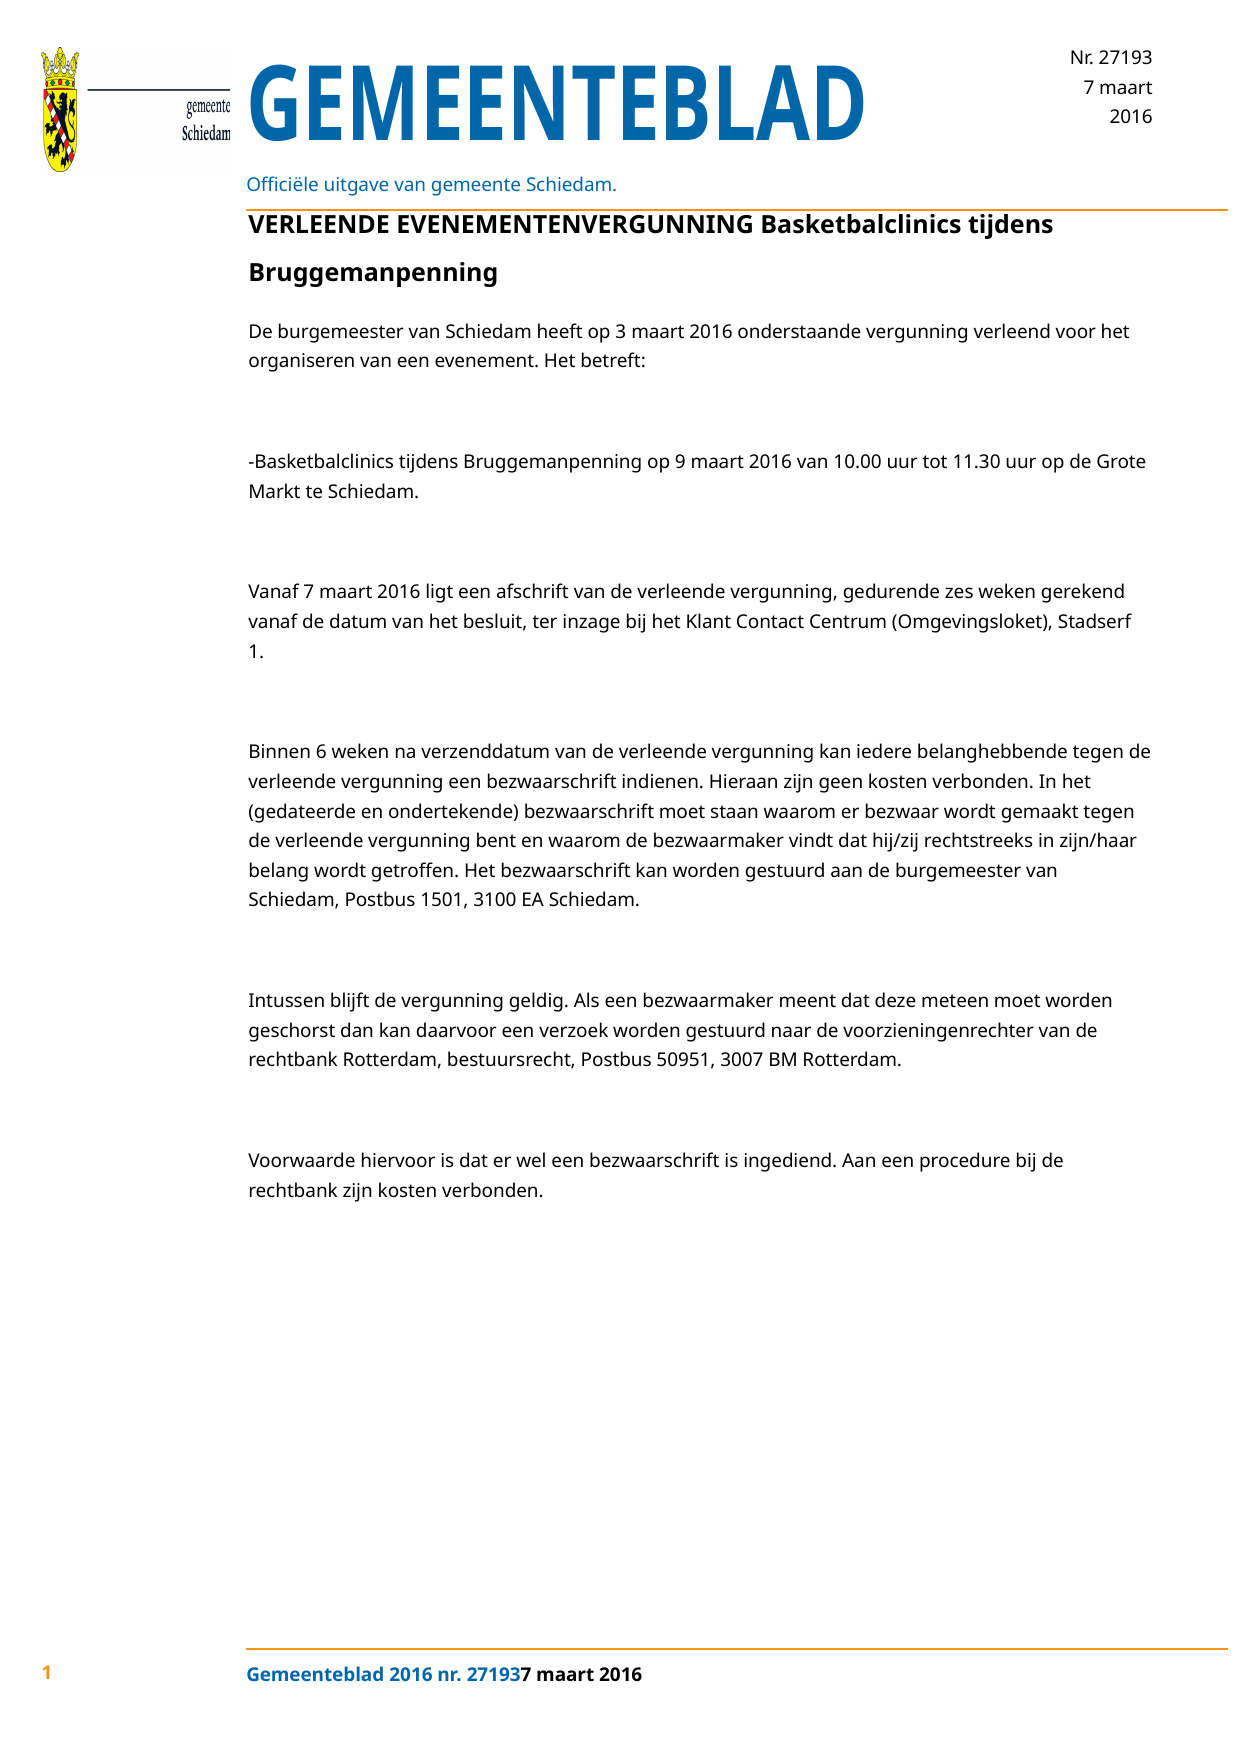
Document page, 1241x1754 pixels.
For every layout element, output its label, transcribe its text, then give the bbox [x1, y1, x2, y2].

text Binnen 6 weken na verzenddatum van de verleende vergunning kan iedere belanghebbende tegen de verleende vergunning een bezwaarschrift indienen. Hieraan zijn geen kosten verbonden. In het (gedateerde en ondertekende) bezwaarschrift moet staan waarom er bezwaar wordt gemaakt tegen de verleende vergunning bent en waarom de bezwaarmaker vindt dat hij/zij rechtstreeks in zijn/haar belang wordt getroffen. Het bezwaarschrift kan worden gestuurd aan de burgemeester van Schiedam, Postbus 1501, 3100 EA Schiedam. [248, 739, 1152, 912]
text Intussen blijft de vergunning geldig. Als een bezwaarmaker meent dat deze meteen moet worden geschorst dan kan daarvoor een verzoek worden gestuurd naar de voorzieningenrechter van de rechtbank Rotterdam, bestuursrecht, Postbus 50951, 3007 BM Rotterdam. [248, 987, 1152, 1072]
text Vanaf 7 maart 2016 ligt een afschrift van de verleende vergunning, gedurende zes weken gerekend vanaf de datum van het besluit, ter inzage bij het Klant Contact Centrum (Omgevingsloket), Stadserf 1. [248, 579, 1152, 664]
text -Basketbalclinics tijdens Bruggemanpenning op 9 maart 2016 van 10.00 uur tot 11.30 uur op de Grote Markt te Schiedam. [248, 448, 1152, 504]
text Voorwaarde hiervoor is dat er wel een bezwaarschrift is ingediend. Aan een procedure bij de rechtbank zijn kosten verbonden. [248, 1147, 1152, 1203]
picture [41, 47, 231, 172]
text De burgemeester van Schiedam heeft op 3 maart 2016 onderstaande vergunning verleend voor het organiseren van een evenement. Het betreft: [248, 318, 1152, 373]
text VERLEENDE EVENEMENTENVERGUNNING Basketbalclinics tijdens Bruggemanpenning [248, 211, 1152, 288]
